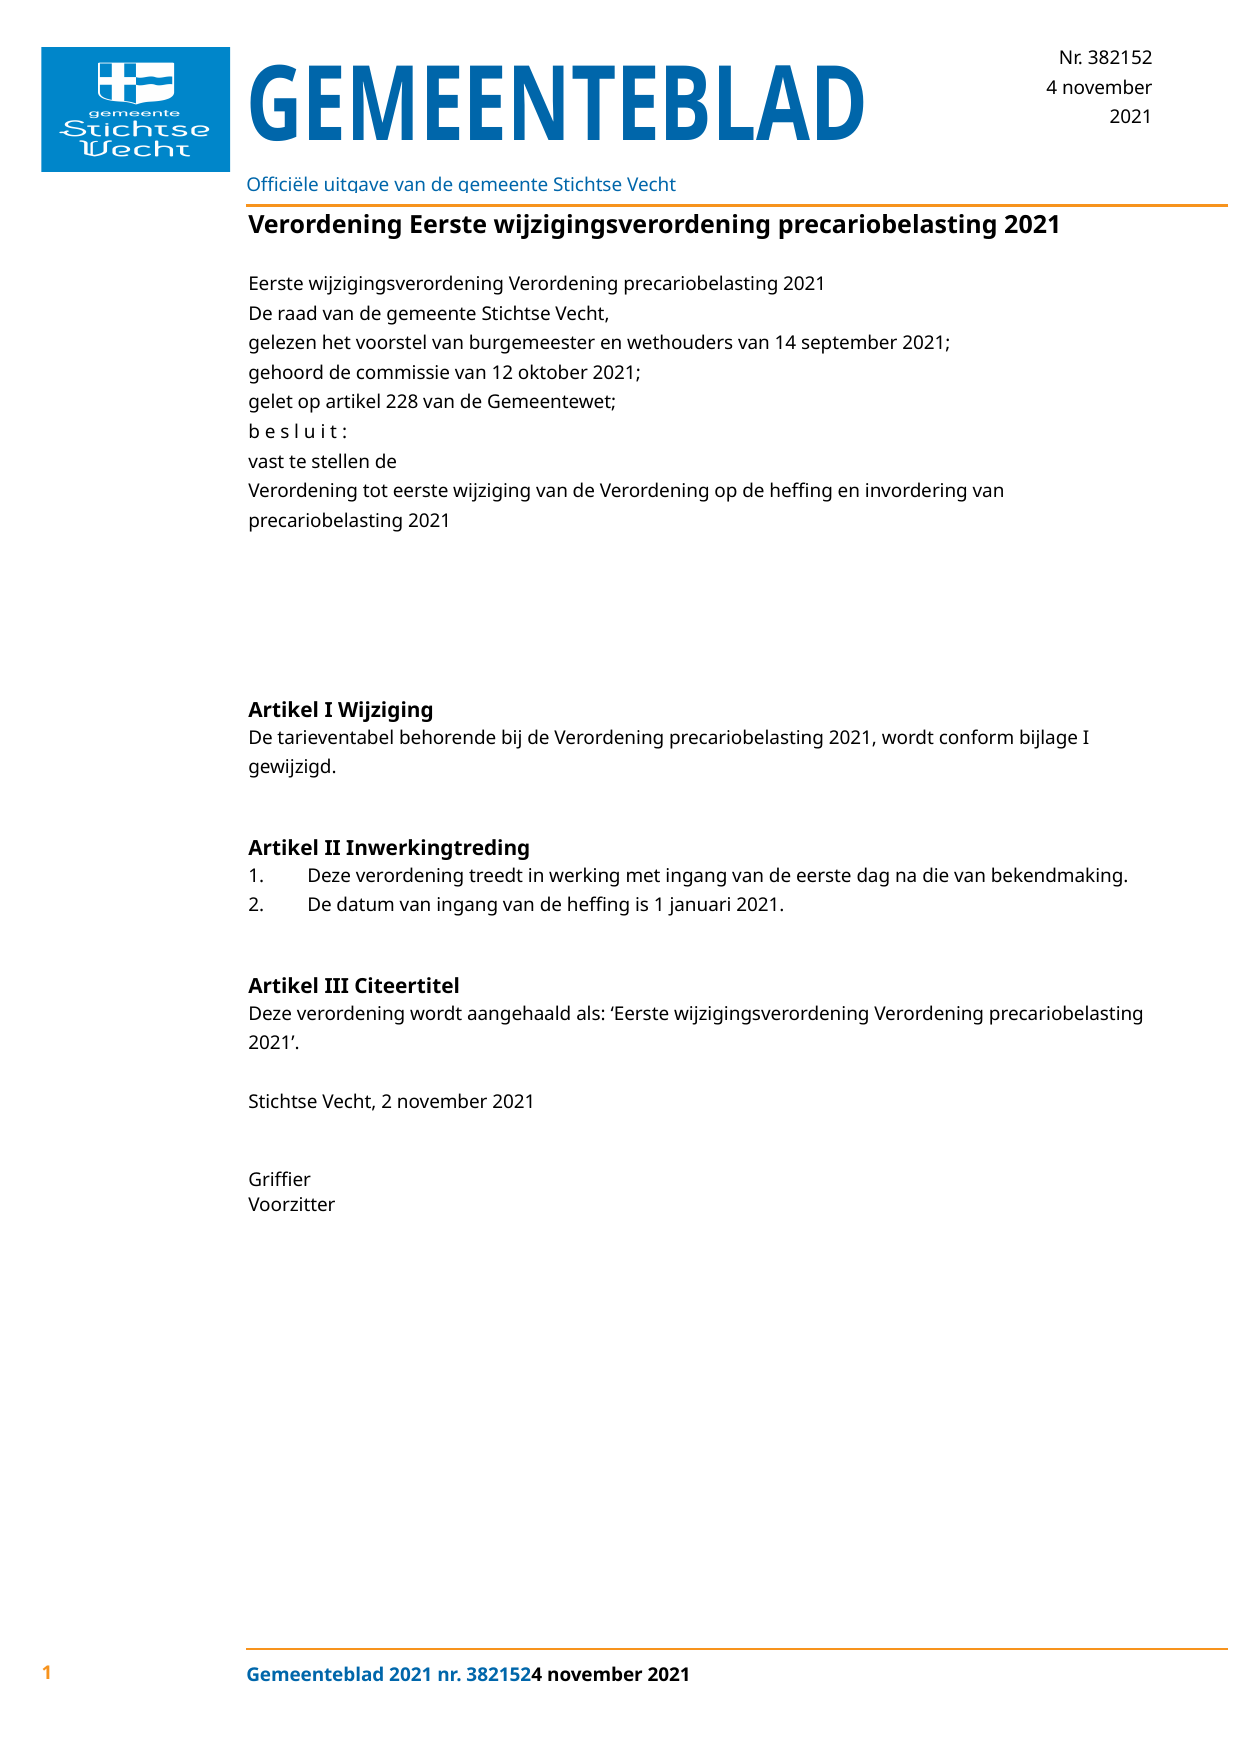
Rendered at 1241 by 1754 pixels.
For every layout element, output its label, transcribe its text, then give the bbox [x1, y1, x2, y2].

text vast te stellen de [248, 448, 1152, 473]
text Eerste wijzigingsverordening Verordening precariobelasting 2021 [248, 270, 1152, 296]
text b e s l u i t : [248, 418, 1152, 444]
text Stichtse Vecht, 2 november 2021 [248, 1089, 1152, 1114]
text Voorzitter [248, 1192, 1152, 1217]
text Artikel III Citeertitel [248, 971, 1152, 1000]
picture [137, 63, 174, 103]
text gelezen het voorstel van burgemeester en wethouders van 14 september 2021; [248, 329, 1152, 355]
text gehoord de commissie van 12 oktober 2021; [248, 359, 1152, 385]
text Verordening Eerste wijzigingsverordening precariobelasting 2021 [248, 207, 1152, 241]
text Artikel I Wijziging [248, 695, 1152, 724]
list De datum van ingang van de heffing is 1 januari 2021. [248, 891, 1152, 917]
text Verordening tot eerste wijziging van de Verordening op de heffing en invordering van precariobelasting 2021 [248, 477, 1152, 533]
text Deze verordening wordt aangehaald als: ‘Eerste wijzigingsverordening Verordening precariobelasting 2021’. [248, 1000, 1152, 1055]
text gelet op artikel 228 van de Gemeentewet; [248, 389, 1152, 414]
list Deze verordening treedt in werking met ingang van de eerste dag na die van bekendmaking. [248, 862, 1152, 888]
picture [99, 63, 135, 101]
text Artikel II Inwerkingtreding [248, 833, 1152, 862]
text De raad van de gemeente Stichtse Vecht, [248, 300, 1152, 326]
text De tarieventabel behorende bij de Verordening precariobelasting 2021, wordt conform bijlage I gewijzigd. [248, 724, 1152, 779]
text Griffier [248, 1166, 1152, 1192]
